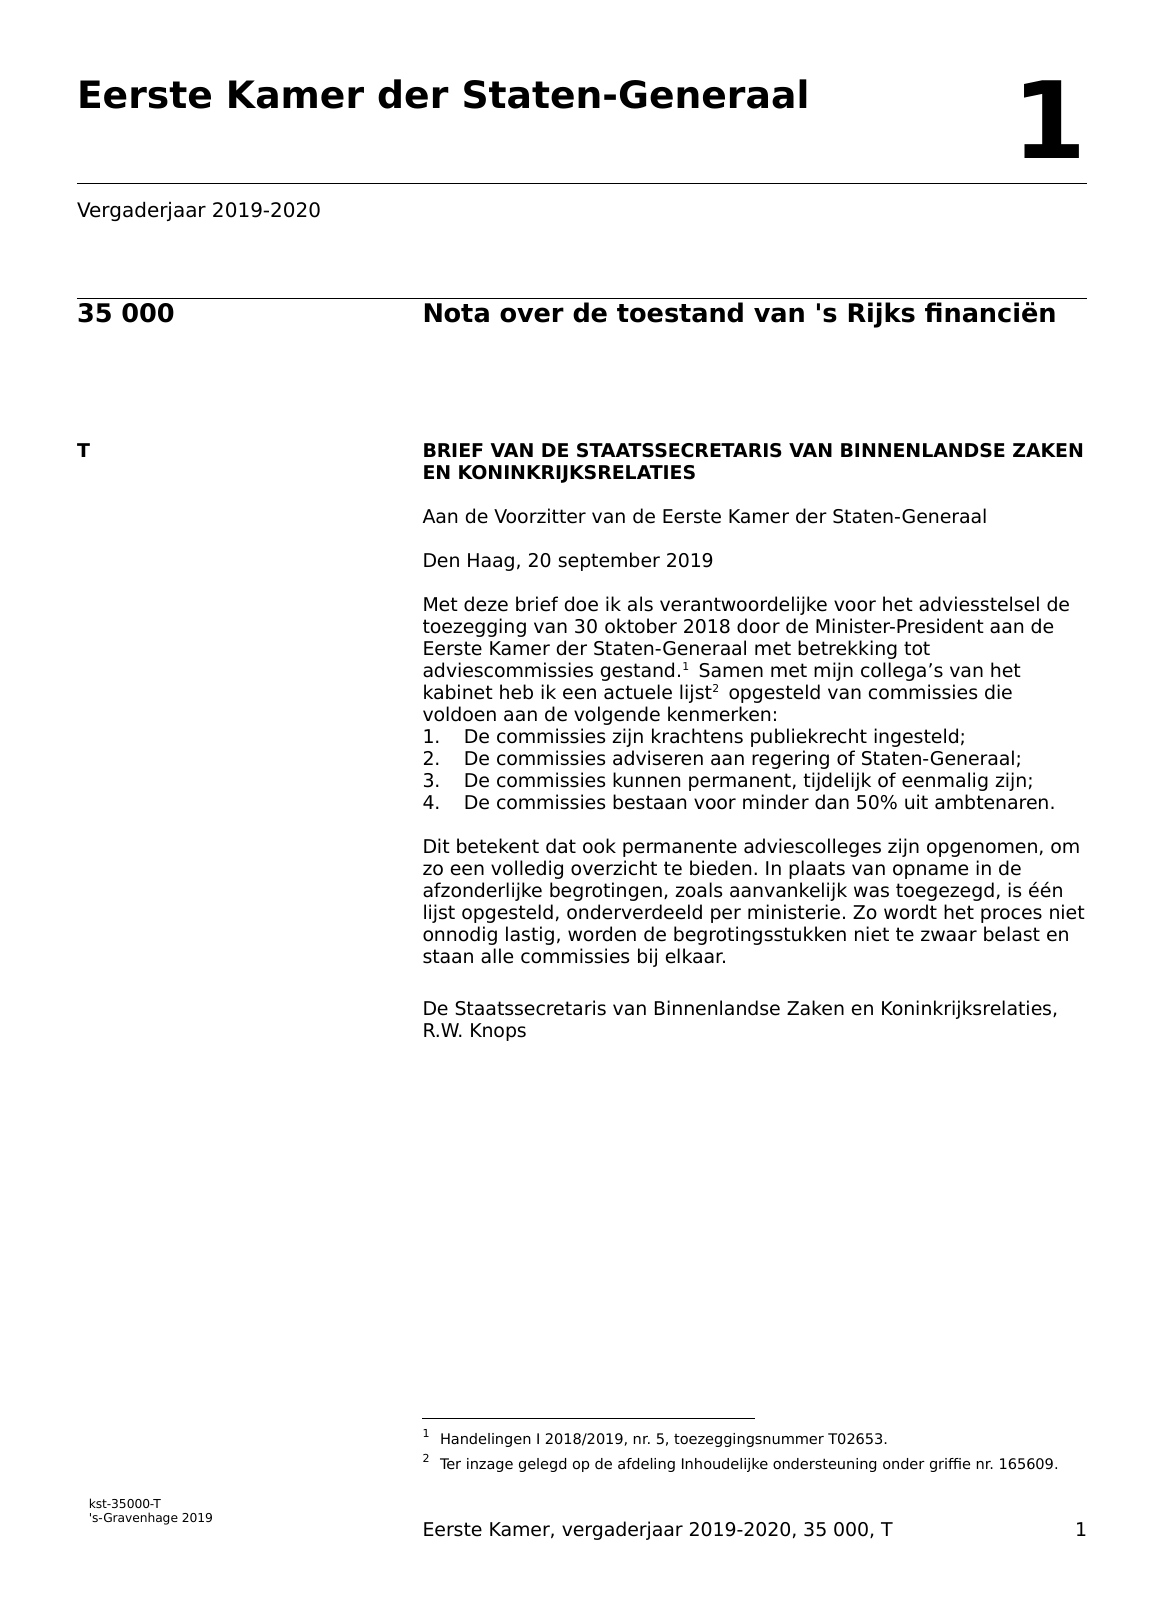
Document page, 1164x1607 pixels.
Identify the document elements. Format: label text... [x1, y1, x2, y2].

text 4. De commissies bestaan voor minder dan 50% uit ambtenaren. [422, 792, 1087, 814]
text 1. De commissies zijn krachtens publiekrecht ingesteld; [422, 726, 1087, 748]
text De Staatssecretaris van Binnenlandse Zaken en Koninkrijksrelaties, R.W. Knops [422, 998, 1087, 1042]
text 3. De commissies kunnen permanent, tijdelijk of eenmalig zijn; [422, 770, 1087, 792]
text kst-35000-T [88, 1497, 323, 1511]
subtitle T BRIEF VAN DE STAATSSECRETARIS VAN BINNENLANDSE ZAKEN EN KONINKRIJKSRELATIES [77, 440, 1087, 484]
table_header Eerste Kamer der Staten-Generaal [77, 59, 886, 183]
text Handelingen I 2018/2019, nr. 5, toezeggingsnummer T02653. [422, 1427, 1087, 1449]
text Aan de Voorzitter van de Eerste Kamer der Staten-Generaal [422, 506, 1087, 528]
text 2. De commissies adviseren aan regering of Staten-Generaal; [422, 748, 1087, 770]
text Met deze brief doe ik als verantwoordelijke voor het adviesstelsel de toezegging van 30 oktober 2018 door de Minister-President aan de Eerste Kamer der Staten-Generaal met betrekking tot adviescommissies gestand. Samen met mijn collega’s van het kabinet heb ik een actuele lijst opgesteld van commissies die voldoen aan de volgende kenmerken: [422, 594, 1087, 726]
text Den Haag, 20 september 2019 [422, 550, 1087, 572]
table_cell Vergaderjaar 2019-2020 [77, 184, 1087, 298]
table_header 1 [886, 59, 1087, 183]
text 's-Gravenhage 2019 [88, 1511, 323, 1525]
subtitle 35 000 Nota over de toestand van 's Rijks financiën [77, 299, 1087, 329]
text Ter inzage gelegd op de afdeling Inhoudelijke ondersteuning onder griffie nr. 165609. [422, 1452, 1087, 1474]
text Dit betekent dat ook permanente adviescolleges zijn opgenomen, om zo een volledig overzicht te bieden. In plaats van opname in de afzonderlijke begrotingen, zoals aanvankelijk was toegezegd, is één lijst opgesteld, onderverdeeld per ministerie. Zo wordt het proces niet onnodig lastig, worden de begrotingsstukken niet te zwaar belast en staan alle commissies bij elkaar. [422, 836, 1087, 968]
